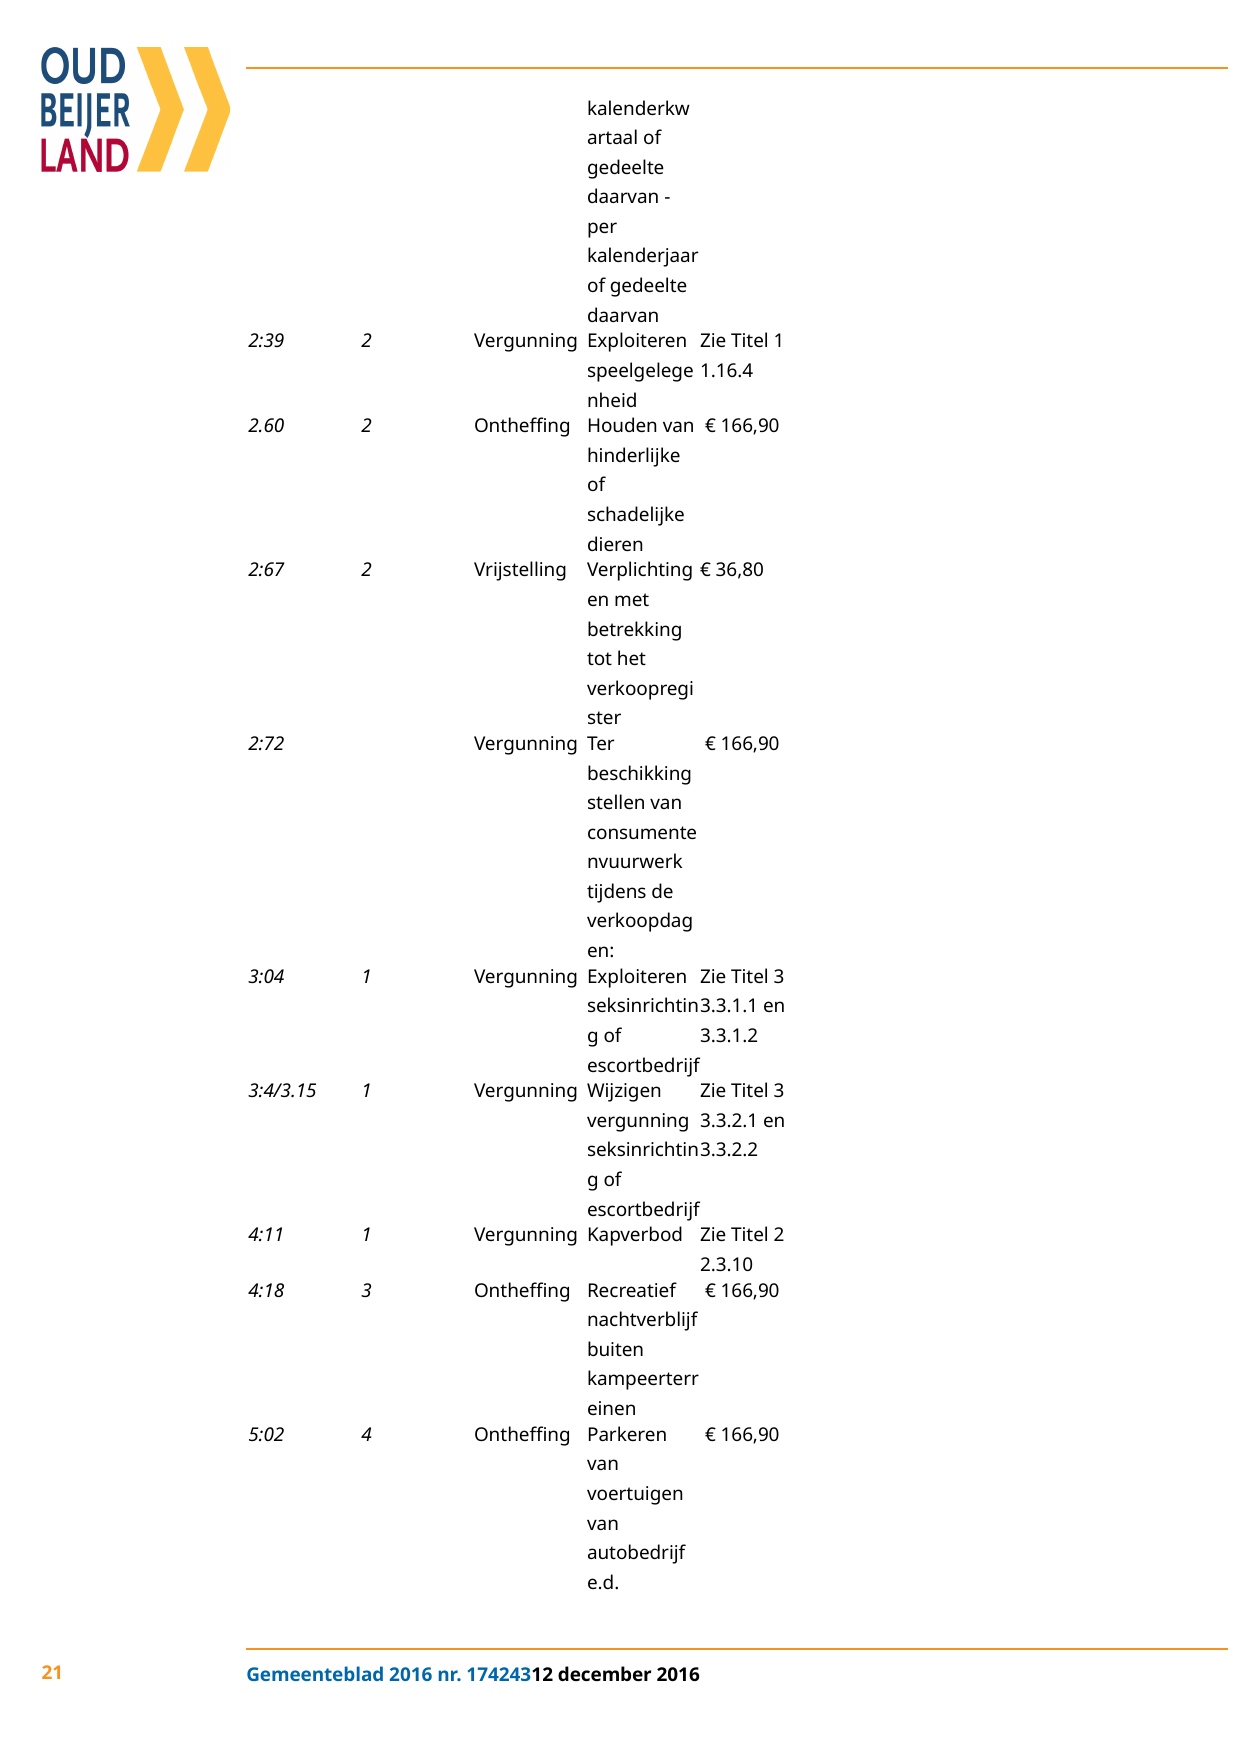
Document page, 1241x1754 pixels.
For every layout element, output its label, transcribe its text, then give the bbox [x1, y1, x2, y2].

table_cell Ontheffing [474, 413, 587, 557]
table_cell [361, 95, 474, 328]
table_cell 3:04 [248, 963, 361, 1077]
picture [41, 47, 231, 172]
table_cell Exploiteren seksinrichting of escortbedrijf [587, 963, 700, 1077]
table_cell Zie Titel 2 2.3.10 [700, 1222, 813, 1277]
table_cell 1 [361, 963, 474, 1077]
table_cell Parkeren van voertuigen van autobedrijf e.d. [587, 1421, 700, 1594]
table_cell € 166,90 [700, 1277, 813, 1421]
table_cell € 166,90 [700, 1421, 813, 1594]
table_cell [248, 95, 361, 328]
table_cell Vergunning [474, 1222, 587, 1277]
table_cell 3:4/3.15 [248, 1078, 361, 1222]
table_cell 3 [361, 1277, 474, 1421]
table_cell 2:72 [248, 730, 361, 963]
table_cell 1 [361, 1078, 474, 1222]
table_cell 1 [361, 1222, 474, 1277]
table_cell Verplichtingen met betrekking tot het verkoopregister [587, 557, 700, 730]
table_cell 4:11 [248, 1222, 361, 1277]
table_cell Vrijstelling [474, 557, 587, 730]
table_cell 4 [361, 1421, 474, 1594]
table_cell 2:67 [248, 557, 361, 730]
table_cell [700, 95, 813, 328]
table_cell 2 [361, 557, 474, 730]
table_cell Houden van hinderlijke of schadelijke dieren [587, 413, 700, 557]
table_cell Recreatief nachtverblijf buiten kampeerterreinen [587, 1277, 700, 1421]
table_cell Zie Titel 3 3.3.2.1 en 3.3.2.2 [700, 1078, 813, 1222]
table_cell 2:39 [248, 328, 361, 412]
table_cell Wijzigen vergunning seksinrichting of escortbedrijf [587, 1078, 700, 1222]
table_cell 4:18 [248, 1277, 361, 1421]
table_cell kalenderkwartaal of gedeelte daarvan - per kalenderjaar of gedeelte daarvan [587, 95, 700, 328]
table_cell € 166,90 [700, 413, 813, 557]
table_cell 2.60 [248, 413, 361, 557]
table_cell Exploiteren speelgelegenheid [587, 328, 700, 412]
table_cell € 36,80 [700, 557, 813, 730]
table_cell Kapverbod [587, 1222, 700, 1277]
table_cell Zie Titel 1 1.16.4 [700, 328, 813, 412]
table_cell 5:02 [248, 1421, 361, 1594]
table_cell € 166,90 [700, 730, 813, 963]
table_cell Zie Titel 3 3.3.1.1 en 3.3.1.2 [700, 963, 813, 1077]
table_cell Vergunning [474, 730, 587, 963]
table_cell [361, 730, 474, 963]
table_cell 2 [361, 328, 474, 412]
table_cell Vergunning [474, 963, 587, 1077]
table_cell Ter beschikking stellen van consumentenvuurwerk tijdens de verkoopdagen: [587, 730, 700, 963]
table_cell 2 [361, 413, 474, 557]
table_cell Ontheffing [474, 1277, 587, 1421]
table_cell [474, 95, 587, 328]
table_cell Vergunning [474, 328, 587, 412]
table_cell Ontheffing [474, 1421, 587, 1594]
table_cell Vergunning [474, 1078, 587, 1222]
